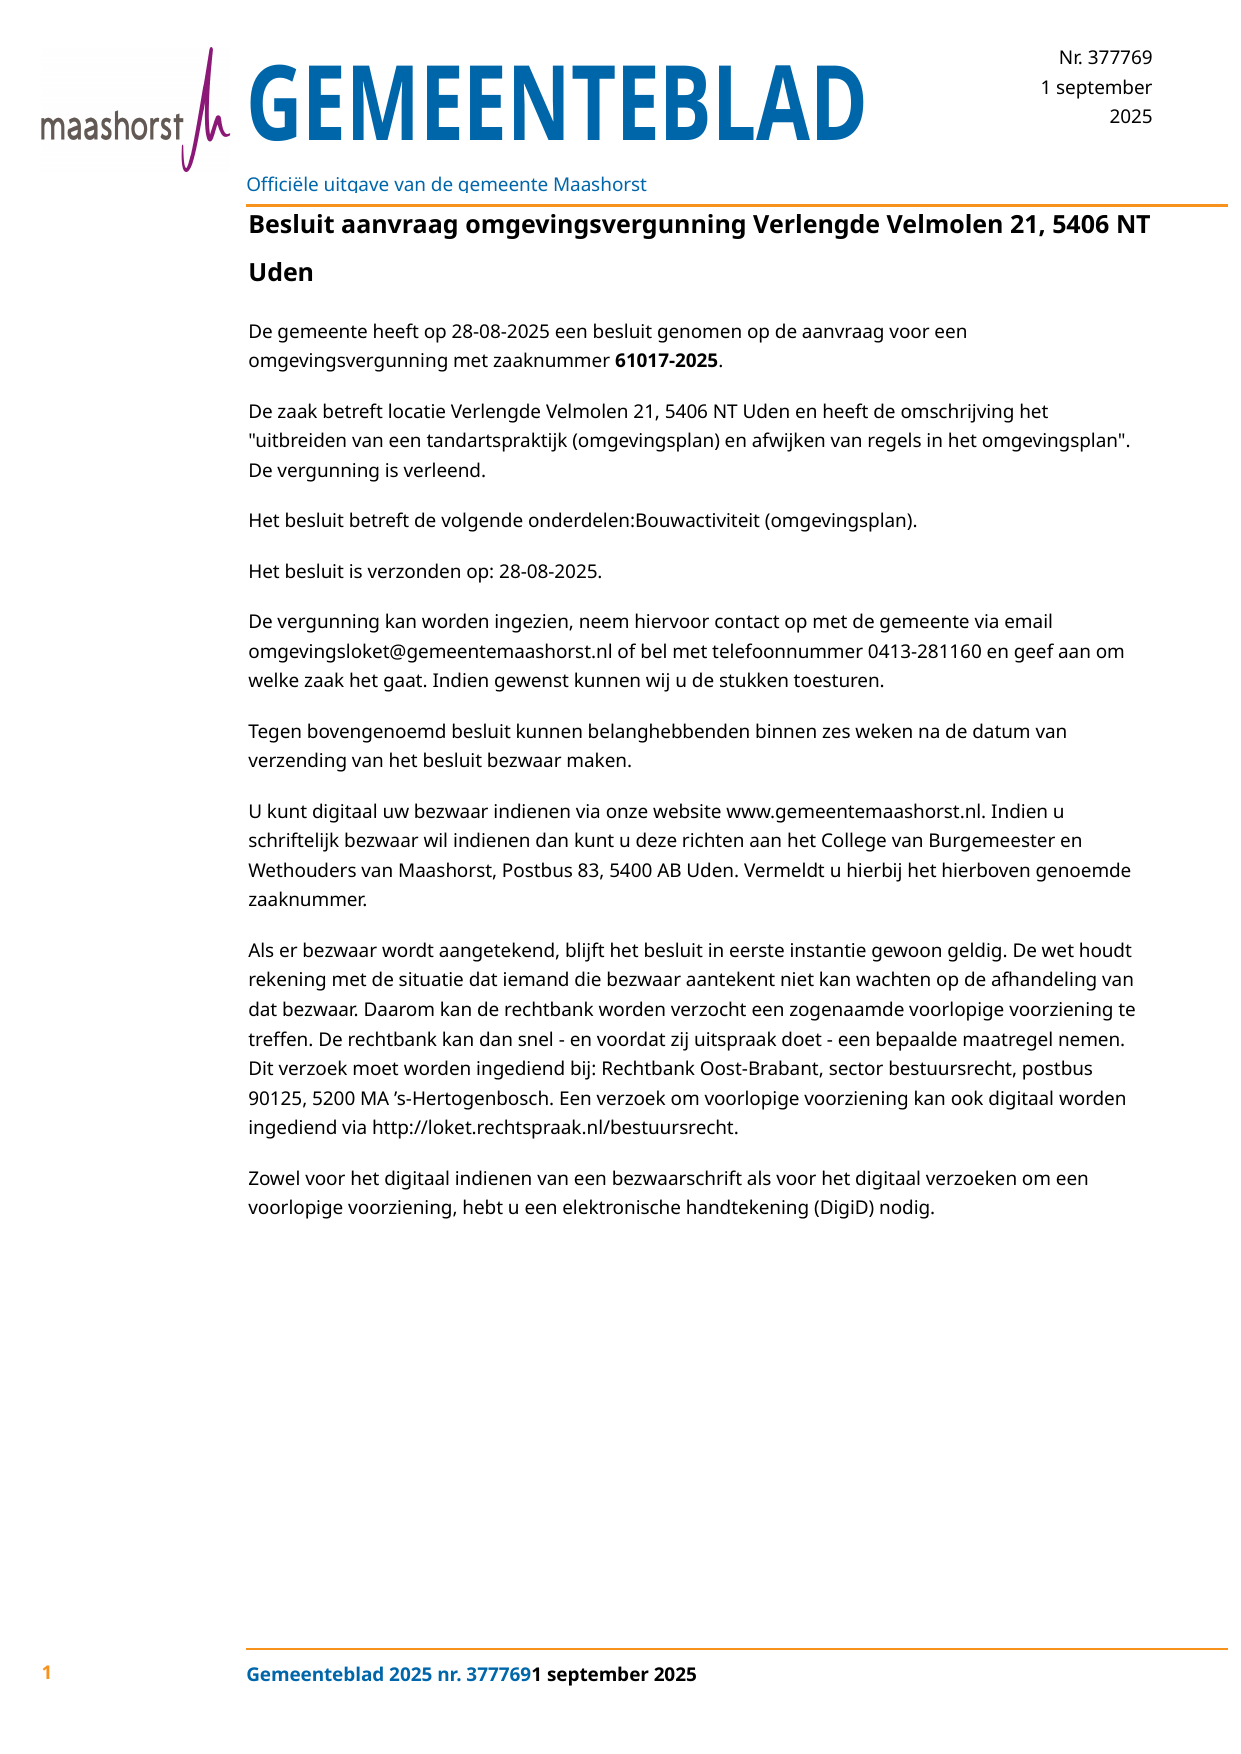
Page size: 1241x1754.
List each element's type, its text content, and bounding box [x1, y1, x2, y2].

text De gemeente heeft op 28-08-2025 een besluit genomen op de aanvraag voor een omgevingsvergunning met zaaknummer 61017-2025. [248, 318, 1152, 373]
picture [41, 47, 231, 172]
text Tegen bovengenoemd besluit kunnen belanghebbenden binnen zes weken na de datum van verzending van het besluit bezwaar maken. [248, 718, 1152, 773]
text U kunt digitaal uw bezwaar indienen via onze website www.gemeentemaashorst.nl. Indien u schriftelijk bezwaar wil indienen dan kunt u deze richten aan het College van Burgemeester en Wethouders van Maashorst, Postbus 83, 5400 AB Uden. Vermeldt u hierbij het hierboven genoemde zaaknummer. [248, 798, 1152, 912]
text Besluit aanvraag omgevingsvergunning Verlengde Velmolen 21, 5406 NT Uden [248, 207, 1152, 288]
text Het besluit betreft de volgende onderdelen:Bouwactiviteit (omgevingsplan). [248, 507, 1152, 533]
text Het besluit is verzonden op: 28-08-2025. [248, 558, 1152, 584]
text De zaak betreft locatie Verlengde Velmolen 21, 5406 NT Uden en heeft de omschrijving het "uitbreiden van een tandartspraktijk (omgevingsplan) en afwijken van regels in het omgevingsplan". De vergunning is verleend. [248, 398, 1152, 483]
text De vergunning kan worden ingezien, neem hiervoor contact op met de gemeente via email omgevingsloket@gemeentemaashorst.nl of bel met telefoonnummer 0413-281160 en geef aan om welke zaak het gaat. Indien gewenst kunnen wij u de stukken toesturen. [248, 608, 1152, 693]
text Als er bezwaar wordt aangetekend, blijft het besluit in eerste instantie gewoon geldig. De wet houdt rekening met de situatie dat iemand die bezwaar aantekent niet kan wachten op de afhandeling van dat bezwaar. Daarom kan de rechtbank worden verzocht een zogenaamde voorlopige voorziening te treffen. De rechtbank kan dan snel - en voordat zij uitspraak doet - een bepaalde maatregel nemen. Dit verzoek moet worden ingediend bij: Rechtbank Oost-Brabant, sector bestuursrecht, postbus 90125, 5200 MA ’s-Hertogenbosch. Een verzoek om voorlopige voorziening kan ook digitaal worden ingediend via http://loket.rechtspraak.nl/bestuursrecht. [248, 937, 1152, 1140]
text Zowel voor het digitaal indienen van een bezwaarschrift als voor het digitaal verzoeken om een voorlopige voorziening, hebt u een elektronische handtekening (DigiD) nodig. [248, 1165, 1152, 1220]
